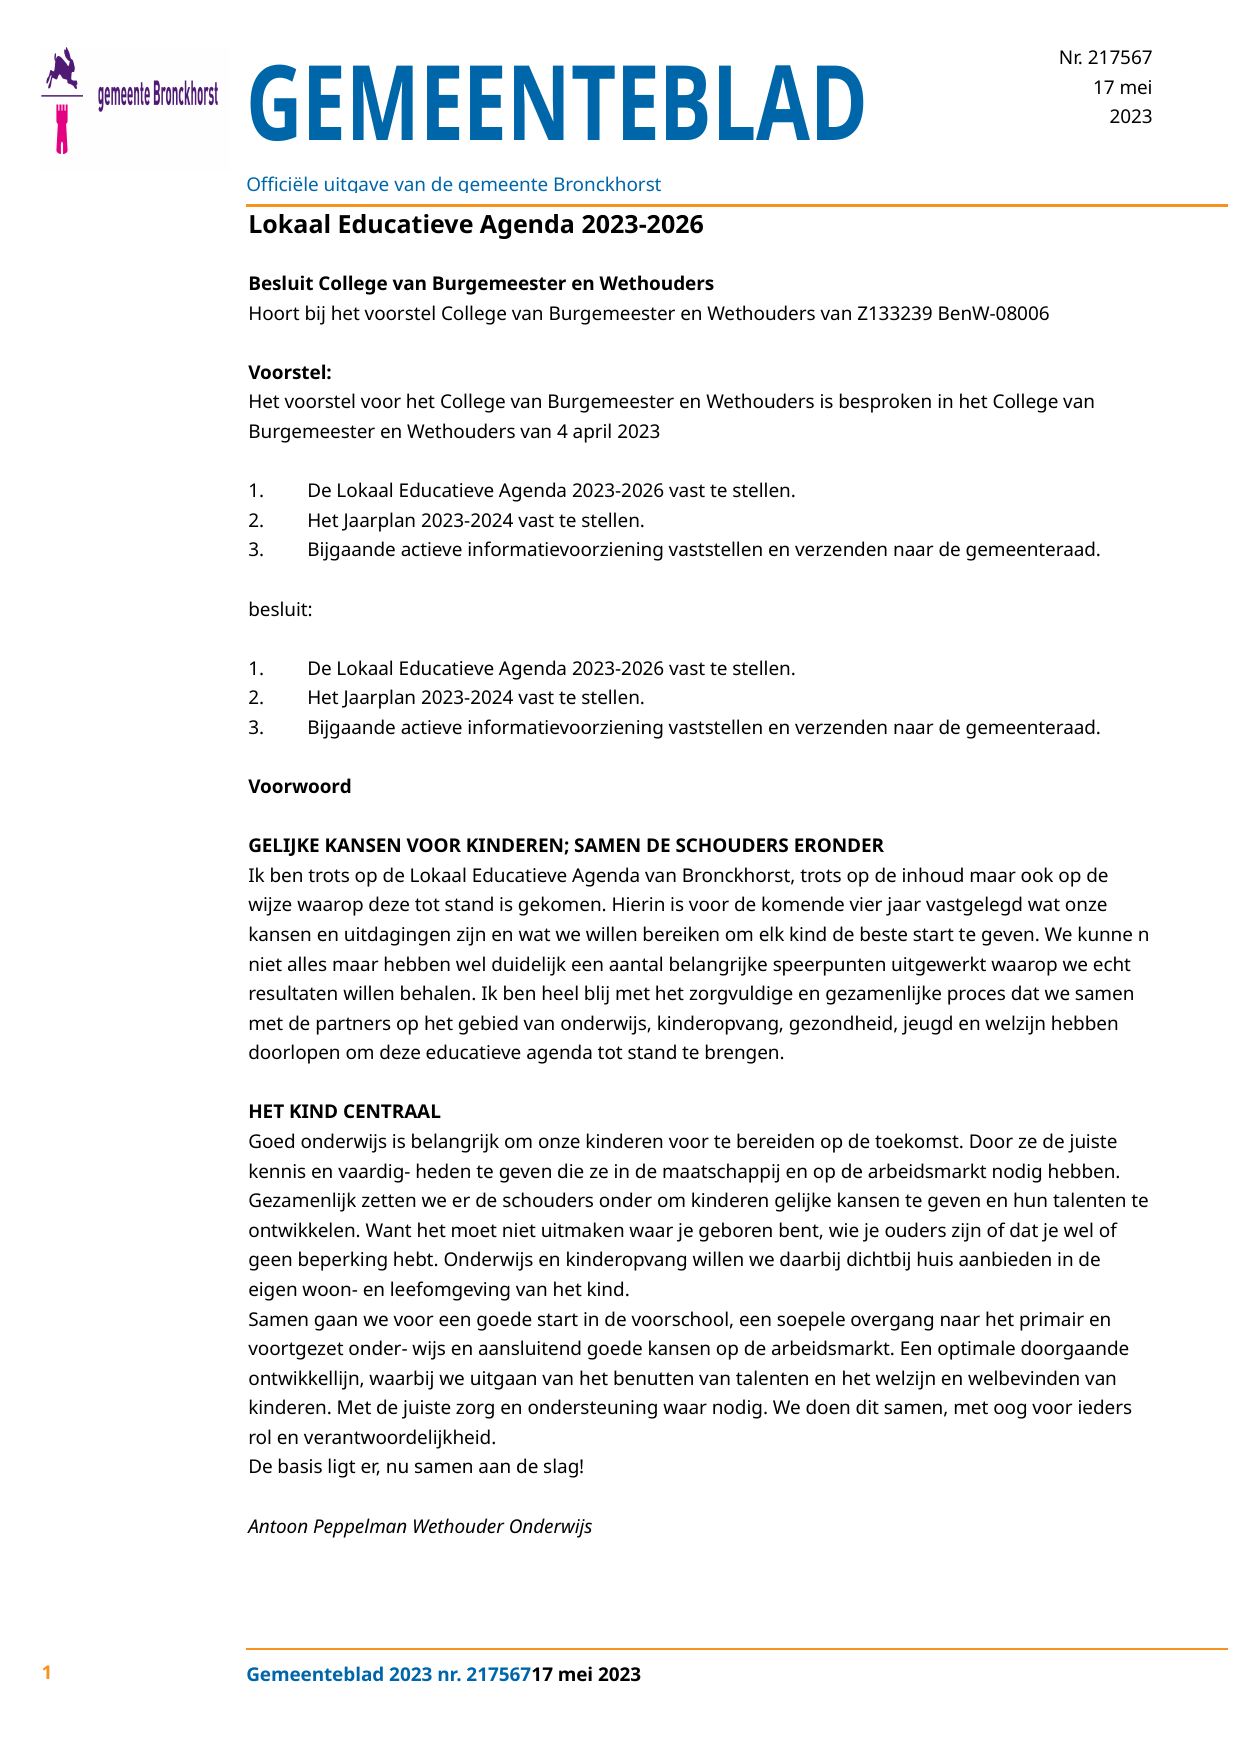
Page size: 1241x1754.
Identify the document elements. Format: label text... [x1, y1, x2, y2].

text Voorstel: [248, 359, 1152, 385]
list Bijgaande actieve informatievoorziening vaststellen en verzenden naar de gemeenteraad. [248, 537, 1152, 562]
list De Lokaal Educatieve Agenda 2023-2026 vast te stellen. [248, 655, 1152, 681]
text Antoon Peppelman Wethouder Onderwijs [248, 1513, 1152, 1538]
text Het voorstel voor het College van Burgemeester en Wethouders is besproken in het College van Burgemeester en Wethouders van 4 april 2023 [248, 389, 1152, 444]
text Samen gaan we voor een goede start in de voorschool, een soepele overgang naar het primair en voortgezet onder- wijs en aansluitend goede kansen op de arbeidsmarkt. Een optimale doorgaande ontwikkellijn, waarbij we uitgaan van het benutten van talenten en het welzijn en welbevinden van kinderen. Met de juiste zorg en ondersteuning waar nodig. We doen dit samen, met oog voor ieders rol en verantwoordelijkheid. [248, 1306, 1152, 1450]
picture [41, 47, 231, 172]
text Lokaal Educatieve Agenda 2023-2026 [248, 207, 1152, 241]
text GELIJKE KANSEN VOOR KINDEREN; SAMEN DE SCHOUDERS ERONDER [248, 832, 1152, 858]
text De basis ligt er, nu samen aan de slag! [248, 1454, 1152, 1479]
text besluit: [248, 596, 1152, 621]
text Voorwoord [248, 773, 1152, 799]
text Hoort bij het voorstel College van Burgemeester en Wethouders van Z133239 BenW-08006 [248, 300, 1152, 326]
text Ik ben trots op de Lokaal Educatieve Agenda van Bronckhorst, trots op de inhoud maar ook op de wijze waarop deze tot stand is gekomen. Hierin is voor de komende vier jaar vastgelegd wat onze kansen en uitdagingen zijn en wat we willen bereiken om elk kind de beste start te geven. We kunne n niet alles maar hebben wel duidelijk een aantal belangrijke speerpunten uitgewerkt waarop we echt resultaten willen behalen. Ik ben heel blij met het zorgvuldige en gezamenlijke proces dat we samen met de partners op het gebied van onderwijs, kinderopvang, gezondheid, jeugd en welzijn hebben doorlopen om deze educatieve agenda tot stand te brengen. [248, 862, 1152, 1065]
list De Lokaal Educatieve Agenda 2023-2026 vast te stellen. [248, 477, 1152, 503]
text HET KIND CENTRAAL [248, 1099, 1152, 1124]
list Het Jaarplan 2023-2024 vast te stellen. [248, 684, 1152, 710]
list Het Jaarplan 2023-2024 vast te stellen. [248, 507, 1152, 533]
list Bijgaande actieve informatievoorziening vaststellen en verzenden naar de gemeenteraad. [248, 714, 1152, 740]
text Besluit College van Burgemeester en Wethouders [248, 270, 1152, 296]
text Goed onderwijs is belangrijk om onze kinderen voor te bereiden op de toekomst. Door ze de juiste kennis en vaardig- heden te geven die ze in de maatschappij en op de arbeidsmarkt nodig hebben. Gezamenlijk zetten we er de schouders onder om kinderen gelijke kansen te geven en hun talenten te ontwikkelen. Want het moet niet uitmaken waar je geboren bent, wie je ouders zijn of dat je wel of geen beperking hebt. Onderwijs en kinderopvang willen we daarbij dichtbij huis aanbieden in de eigen woon- en leefomgeving van het kind. [248, 1128, 1152, 1302]
